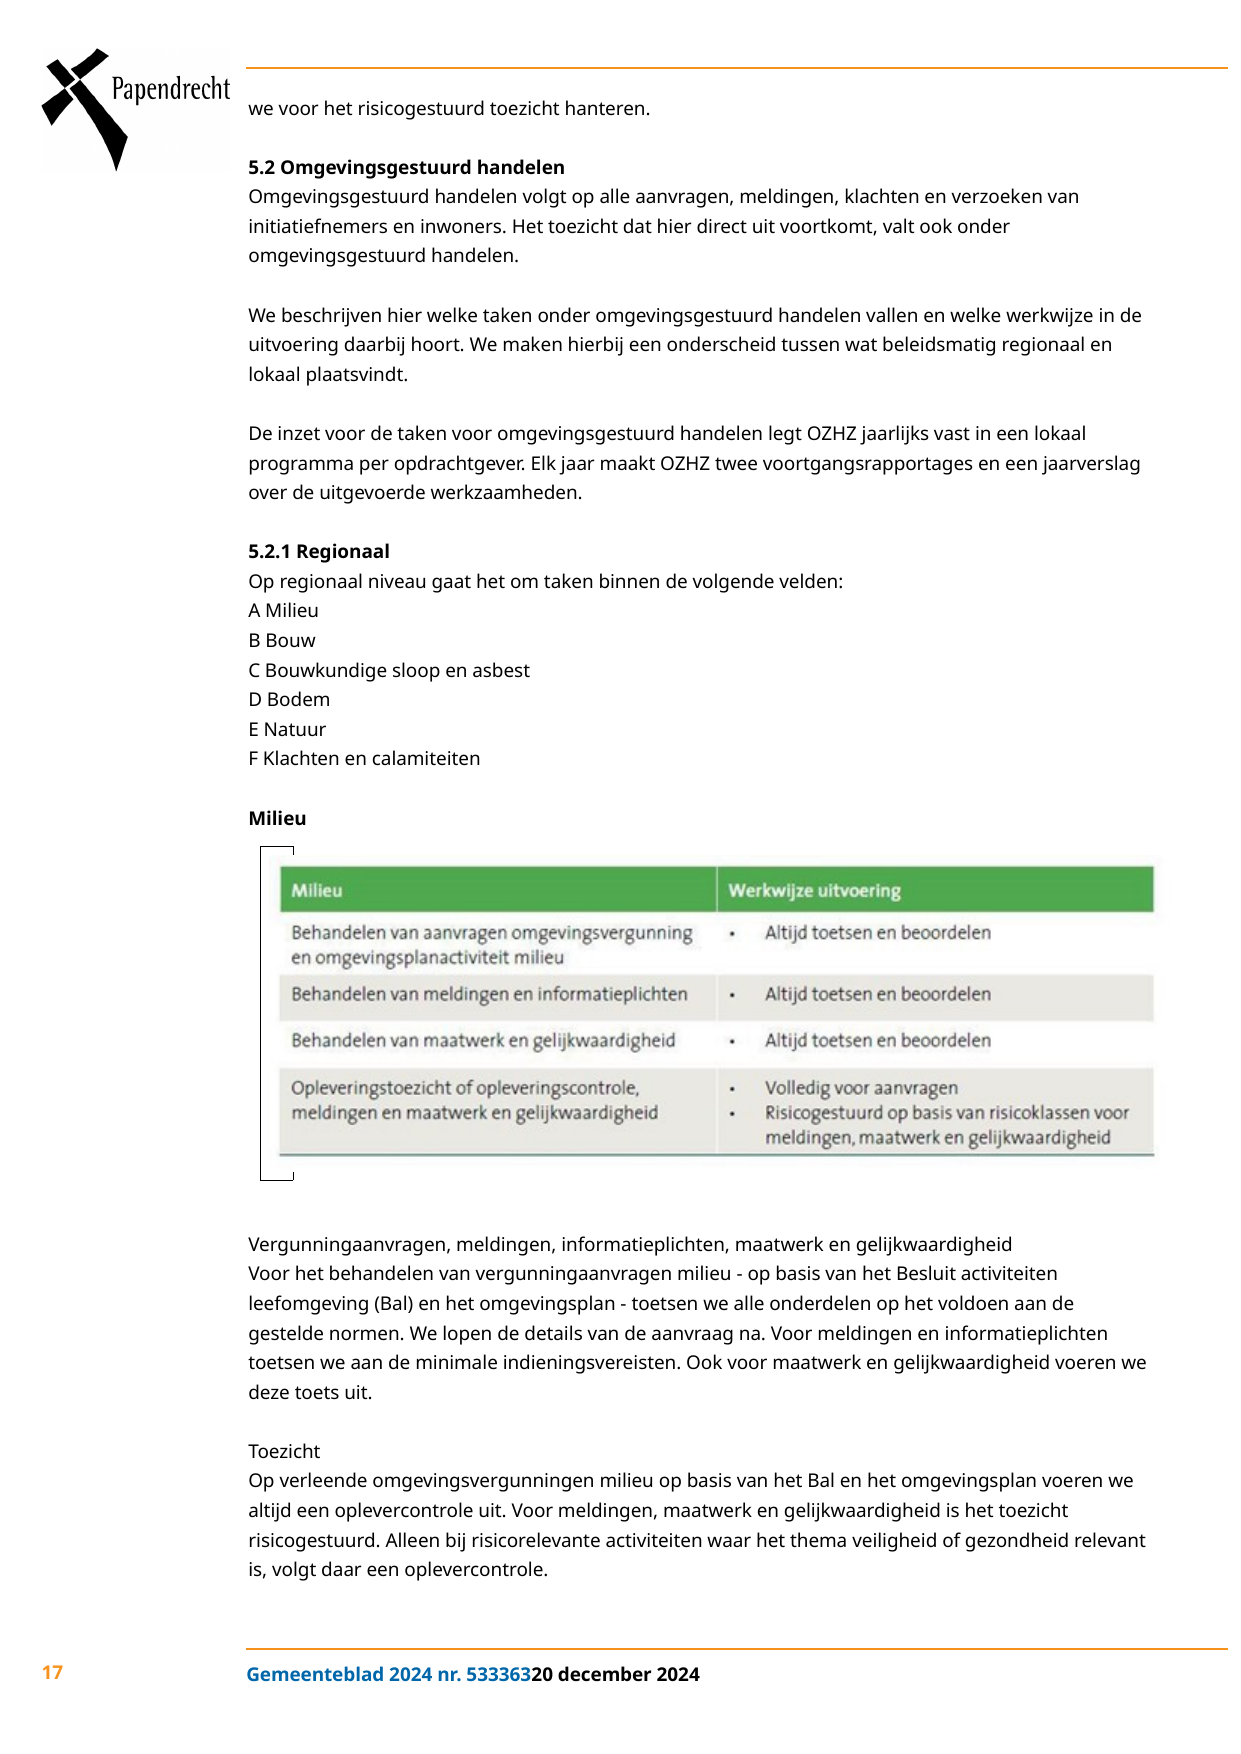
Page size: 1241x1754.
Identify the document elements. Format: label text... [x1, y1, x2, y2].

text 5.2.1 Regionaal [248, 538, 1152, 564]
text Op verleende omgevingsvergunningen milieu op basis van het Bal en het omgevingsplan voeren we altijd een oplevercontrole uit. Voor meldingen, maatwerk en gelijkwaardigheid is het toezicht risicogestuurd. Alleen bij risicorelevante activiteiten waar het thema veiligheid of gezondheid relevant is, volgt daar een oplevercontrole. [248, 1468, 1152, 1582]
text D Bodem [248, 686, 1152, 712]
text Op regionaal niveau gaat het om taken binnen de volgende velden: [248, 568, 1152, 594]
text F Klachten en calamiteiten [248, 746, 1152, 771]
text De inzet voor de taken voor omgevingsgestuurd handelen legt OZHZ jaarlijks vast in een lokaal programma per opdrachtgever. Elk jaar maakt OZHZ twee voortgangsrapportages en een jaarverslag over de uitgevoerde werkzaamheden. [248, 420, 1152, 505]
picture [268, 855, 1173, 1172]
text 5.2 Omgevingsgestuurd handelen [248, 154, 1152, 180]
text B Bouw [248, 627, 1152, 653]
text C Bouwkundige sloop en asbest [248, 657, 1152, 683]
text Omgevingsgestuurd handelen volgt op alle aanvragen, meldingen, klachten en verzoeken van initiatiefnemers en inwoners. Het toezicht dat hier direct uit voortkomt, valt ook onder omgevingsgestuurd handelen. [248, 183, 1152, 268]
text We beschrijven hier welke taken onder omgevingsgestuurd handelen vallen en welke werkwijze in de uitvoering daarbij hoort. We maken hierbij een onderscheid tussen wat beleidsmatig regionaal en lokaal plaatsvindt. [248, 302, 1152, 387]
text Vergunningaanvragen, meldingen, informatieplichten, maatwerk en gelijkwaardigheid [248, 1231, 1152, 1257]
text Milieu [248, 805, 1152, 831]
text A Milieu [248, 598, 1152, 623]
text Toezicht [248, 1438, 1152, 1464]
text Voor het behandelen van vergunningaanvragen milieu - op basis van het Besluit activiteiten leefomgeving (Bal) en het omgevingsplan - toetsen we alle onderdelen op het voldoen aan de gestelde normen. We lopen de details van de aanvraag na. Voor meldingen en informatieplichten toetsen we aan de minimale indieningsvereisten. Ook voor maatwerk en gelijkwaardigheid voeren we deze toets uit. [248, 1261, 1152, 1405]
text E Natuur [248, 716, 1152, 742]
text we voor het risicogestuurd toezicht hanteren. [248, 95, 1152, 121]
picture [41, 47, 231, 172]
